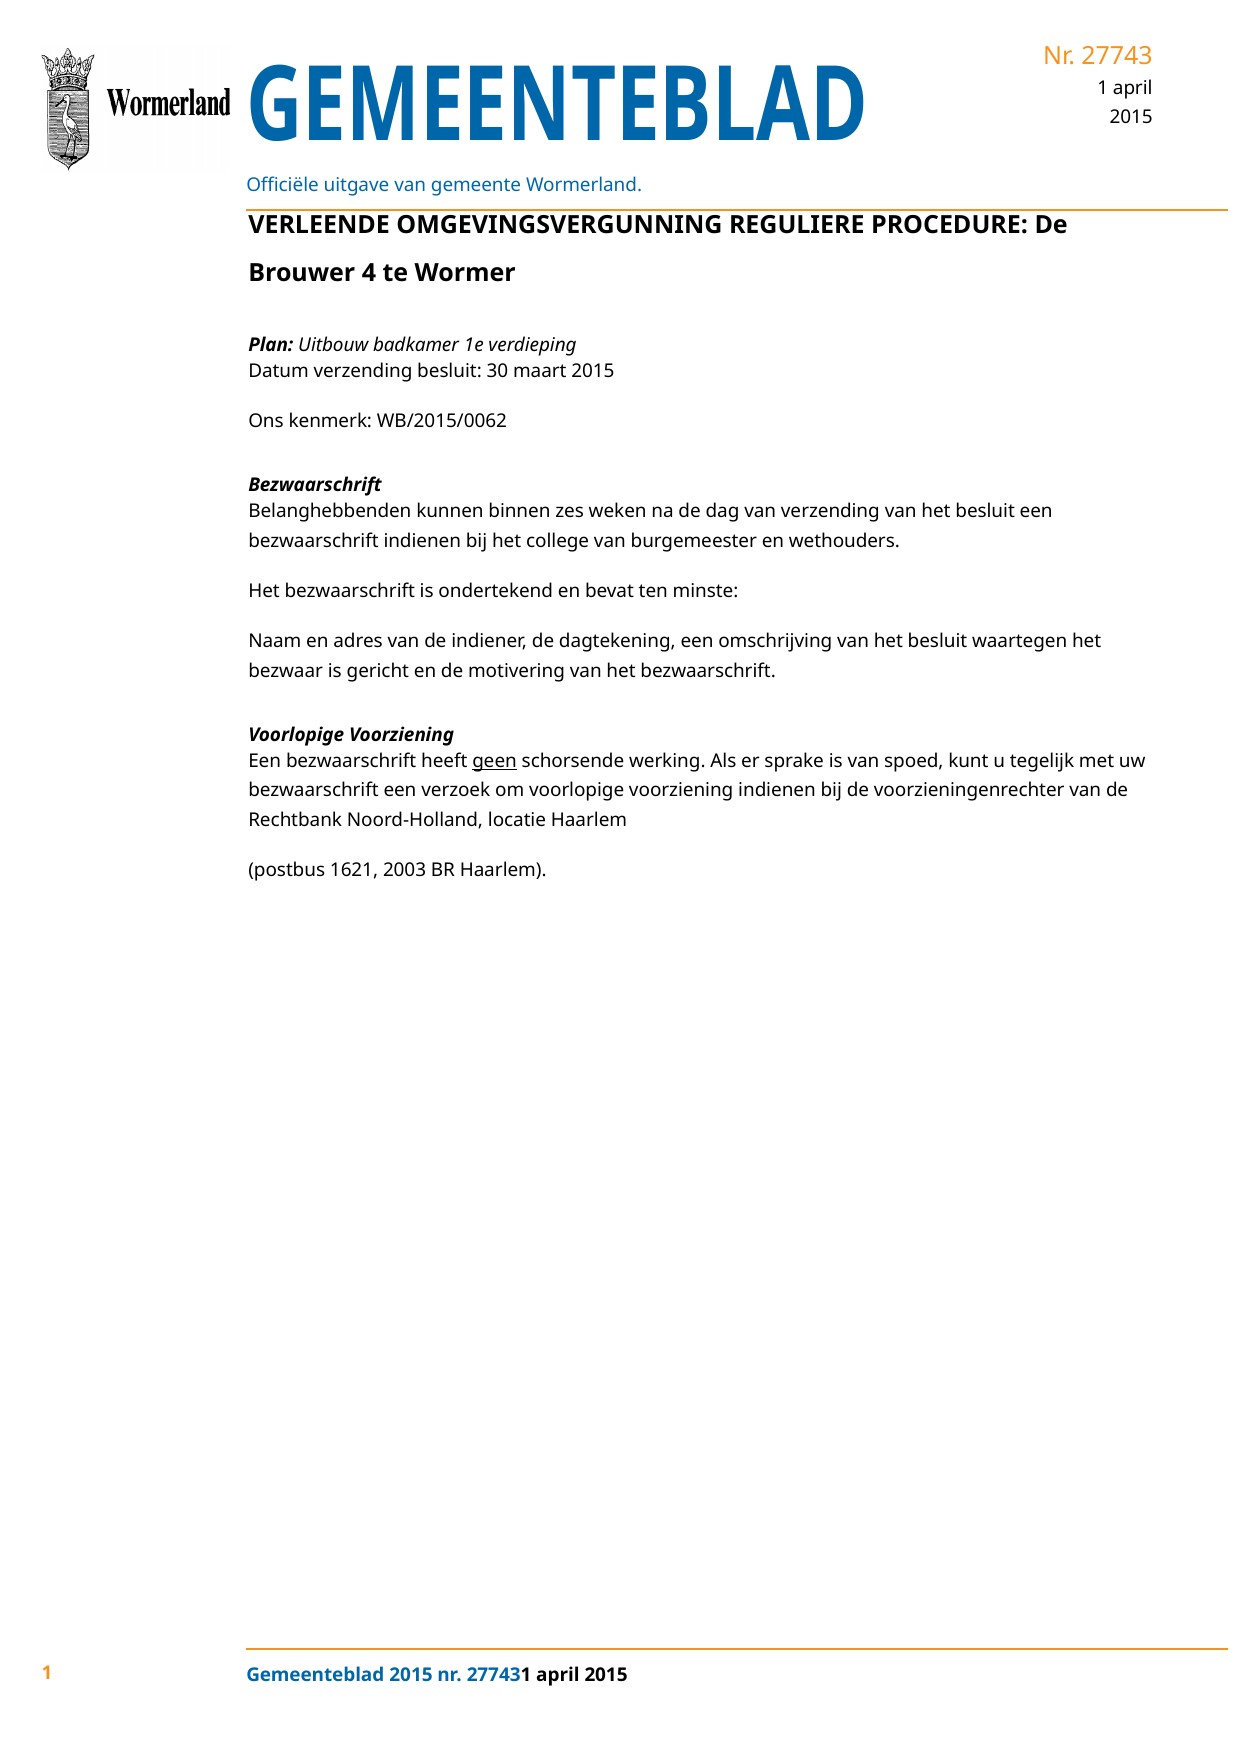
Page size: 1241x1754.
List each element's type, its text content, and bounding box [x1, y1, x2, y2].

text Naam en adres van de indiener, de dagtekening, een omschrijving van het besluit waartegen het bezwaar is gericht en de motivering van het bezwaarschrift. [248, 628, 1152, 683]
text Datum verzending besluit: 30 maart 2015 [248, 357, 1152, 383]
text Een bezwaarschrift heeft geen schorsende werking. Als er sprake is van spoed, kunt u tegelijk met uw bezwaarschrift een verzoek om voorlopige voorziening indienen bij de voorzieningenrechter van de Rechtbank Noord-Holland, locatie Haarlem [248, 747, 1152, 832]
text VERLEENDE OMGEVINGSVERGUNNING REGULIERE PROCEDURE: De Brouwer 4 te Wormer [248, 211, 1152, 288]
text Plan: Uitbouw badkamer 1e verdieping [248, 331, 1152, 357]
text Belanghebbenden kunnen binnen zes weken na de dag van verzending van het besluit een bezwaarschrift indienen bij het college van burgemeester en wethouders. [248, 497, 1152, 553]
text Bezwaarschrift [248, 472, 1152, 497]
text Ons kenmerk: WB/2015/0062 [248, 408, 1152, 433]
text Het bezwaarschrift is ondertekend en bevat ten minste: [248, 577, 1152, 603]
text Voorlopige Voorziening [248, 721, 1152, 747]
picture [41, 47, 231, 172]
text (postbus 1621, 2003 BR Haarlem). [248, 857, 1152, 882]
